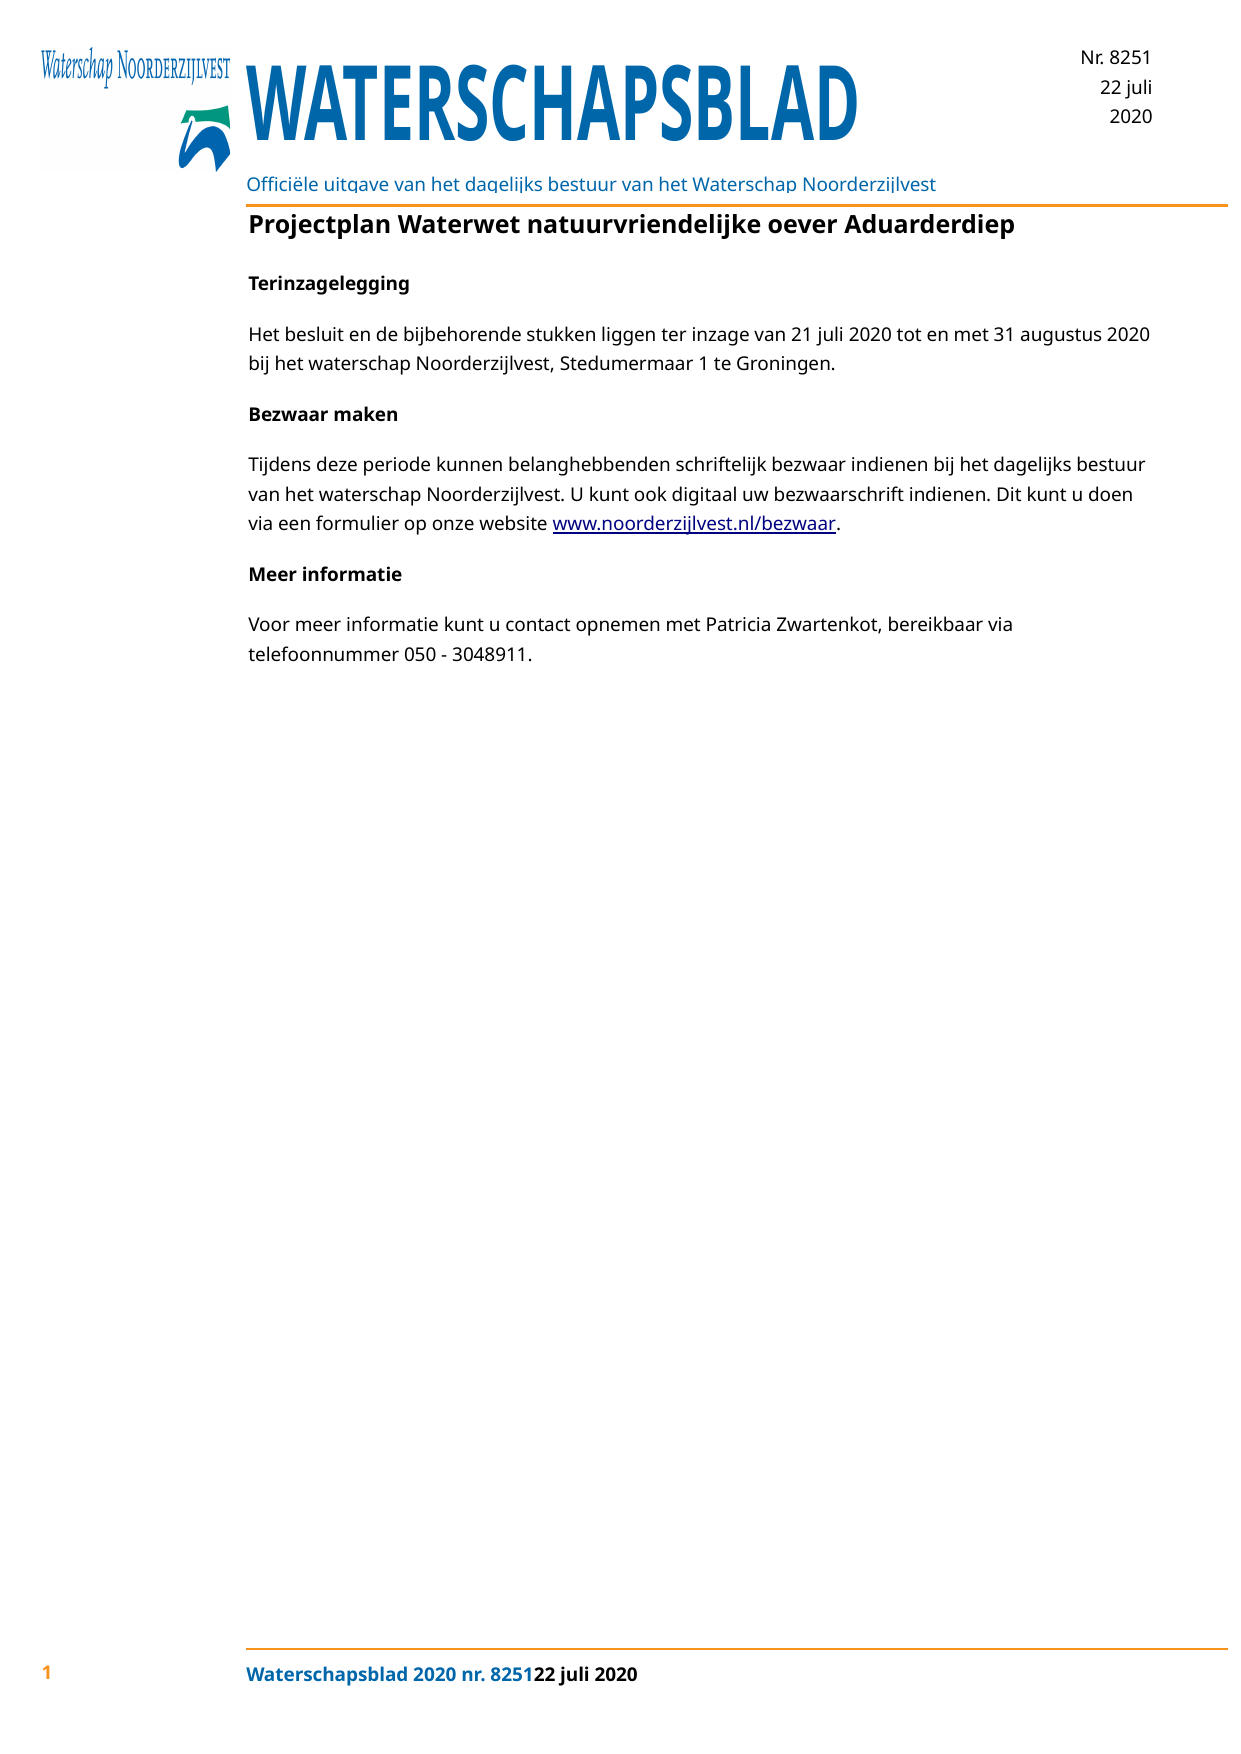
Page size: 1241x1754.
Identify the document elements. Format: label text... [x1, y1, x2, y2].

text Voor meer informatie kunt u contact opnemen met Patricia Zwartenkot, bereikbaar via telefoonnummer 050 - 3048911. [248, 611, 1152, 666]
picture [41, 47, 231, 172]
text Projectplan Waterwet natuurvriendelijke oever Aduarderdiep [248, 207, 1152, 241]
text Meer informatie [248, 561, 1152, 586]
text Tijdens deze periode kunnen belanghebbenden schriftelijk bezwaar indienen bij het dagelijks bestuur van het waterschap Noorderzijlvest. U kunt ook digitaal uw bezwaarschrift indienen. Dit kunt u doen via een formulier op onze website www.noorderzijlvest.nl/bezwaar. [248, 451, 1152, 536]
text Terinzagelegging [248, 270, 1152, 296]
text Bezwaar maken [248, 401, 1152, 426]
text Het besluit en de bijbehorende stukken liggen ter inzage van 21 juli 2020 tot en met 31 augustus 2020 bij het waterschap Noorderzijlvest, Stedumermaar 1 te Groningen. [248, 321, 1152, 376]
